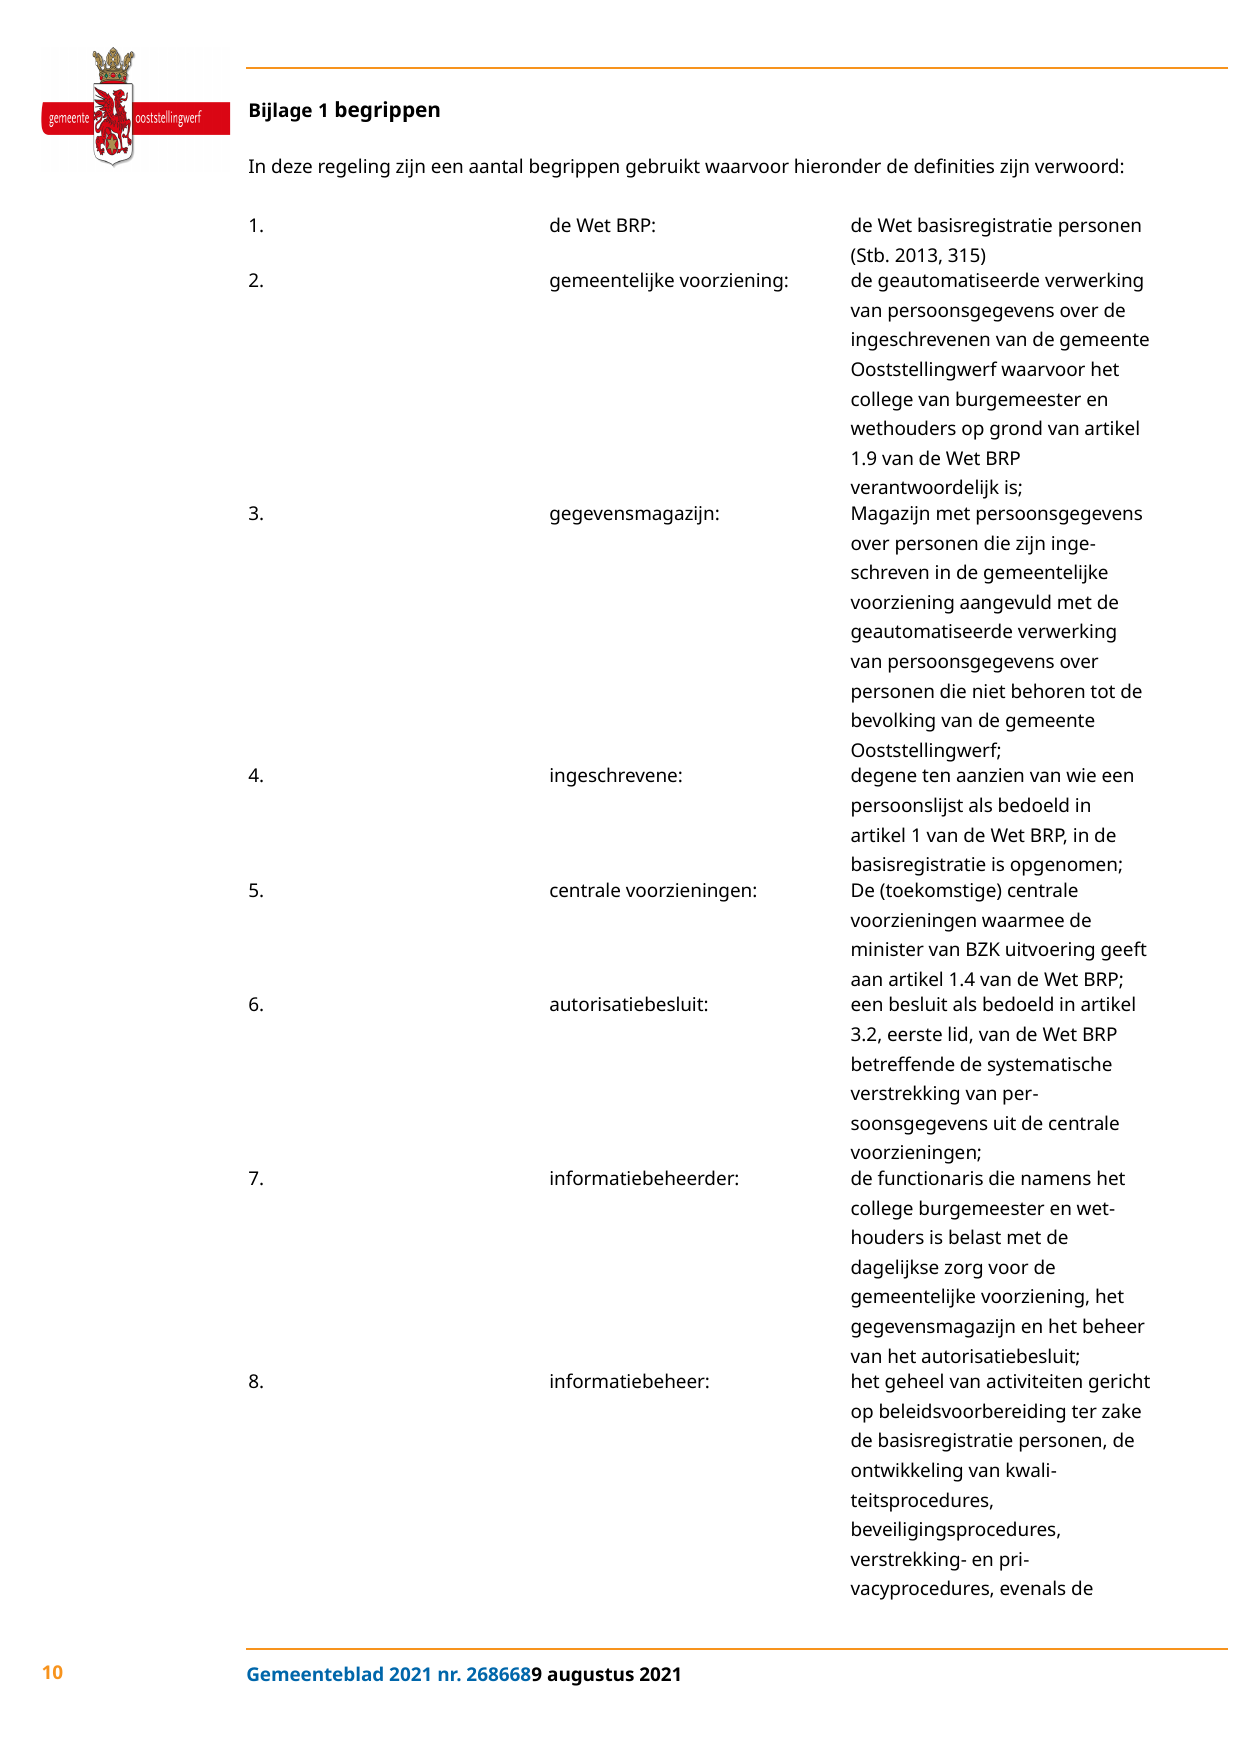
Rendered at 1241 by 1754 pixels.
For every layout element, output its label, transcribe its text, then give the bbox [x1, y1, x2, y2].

picture [41, 47, 231, 172]
table_header 1. [248, 212, 549, 267]
table_cell informatiebeheerder: [549, 1165, 850, 1368]
table_header de Wet BRP: [549, 212, 850, 267]
table_cell Magazijn met persoonsgegevens over personen die zijn inge­schreven in de gemeentelijke voorziening aangevuld met de geautomatiseerde verwerking van persoonsgegevens over personen die niet behoren tot de bevolking van de gemeente Ooststellingwerf; [850, 500, 1152, 763]
table_header de Wet basisregistratie personen (Stb. 2013, 315) [850, 212, 1152, 267]
table_cell gegevensmagazijn: [549, 500, 850, 763]
text Bijlage 1 begrippen [248, 95, 1152, 123]
table_cell 4. [248, 763, 549, 877]
table_cell informatiebeheer: [549, 1369, 850, 1601]
table_cell centrale voorzieningen: [549, 877, 850, 992]
table_cell 8. [248, 1369, 549, 1601]
table_cell de functionaris die namens het college burgemeester en wet­houders is belast met de dagelijkse zorg voor de gemeente­lijke voorziening, het gegevensmagazijn en het beheer van het autorisatiebesluit; [850, 1165, 1152, 1368]
table_cell de geautomatiseerde verwerking van persoonsgegevens over de ingeschrevenen van de gemeente Ooststellingwerf waar­voor het college van burgemeester en wethouders op grond van artikel 1.9 van de Wet BRP verantwoordelijk is; [850, 268, 1152, 500]
table_cell een besluit als bedoeld in artikel 3.2, eerste lid, van de Wet BRP betreffende de systematische verstrekking van per­soonsgegevens uit de centrale voorzieningen; [850, 992, 1152, 1165]
table_cell 6. [248, 992, 549, 1165]
table_cell 7. [248, 1165, 549, 1368]
table_cell het geheel van activiteiten gericht op beleidsvoorbereiding ter zake de basisregistratie personen, de ontwikkeling van kwali­teitsprocedures, beveiligingsprocedures, verstrekking- en pri­vacyprocedures, evenals de [850, 1369, 1152, 1601]
table_cell 3. [248, 500, 549, 763]
table_cell 2. [248, 268, 549, 500]
table_cell ingeschrevene: [549, 763, 850, 877]
table_cell De (toekomstige) centrale voorzieningen waarmee de minister van BZK uitvoering geeft aan artikel 1.4 van de Wet BRP; [850, 877, 1152, 992]
text In deze regeling zijn een aantal begrippen gebruikt waarvoor hieronder de definities zijn verwoord: [248, 153, 1152, 179]
table_cell 5. [248, 877, 549, 992]
table_cell autorisatiebesluit: [549, 992, 850, 1165]
table_cell degene ten aanzien van wie een persoonslijst als bedoeld in artikel 1 van de Wet BRP, in de basisregistratie is opgenomen; [850, 763, 1152, 877]
table_cell gemeentelijke voorziening: [549, 268, 850, 500]
